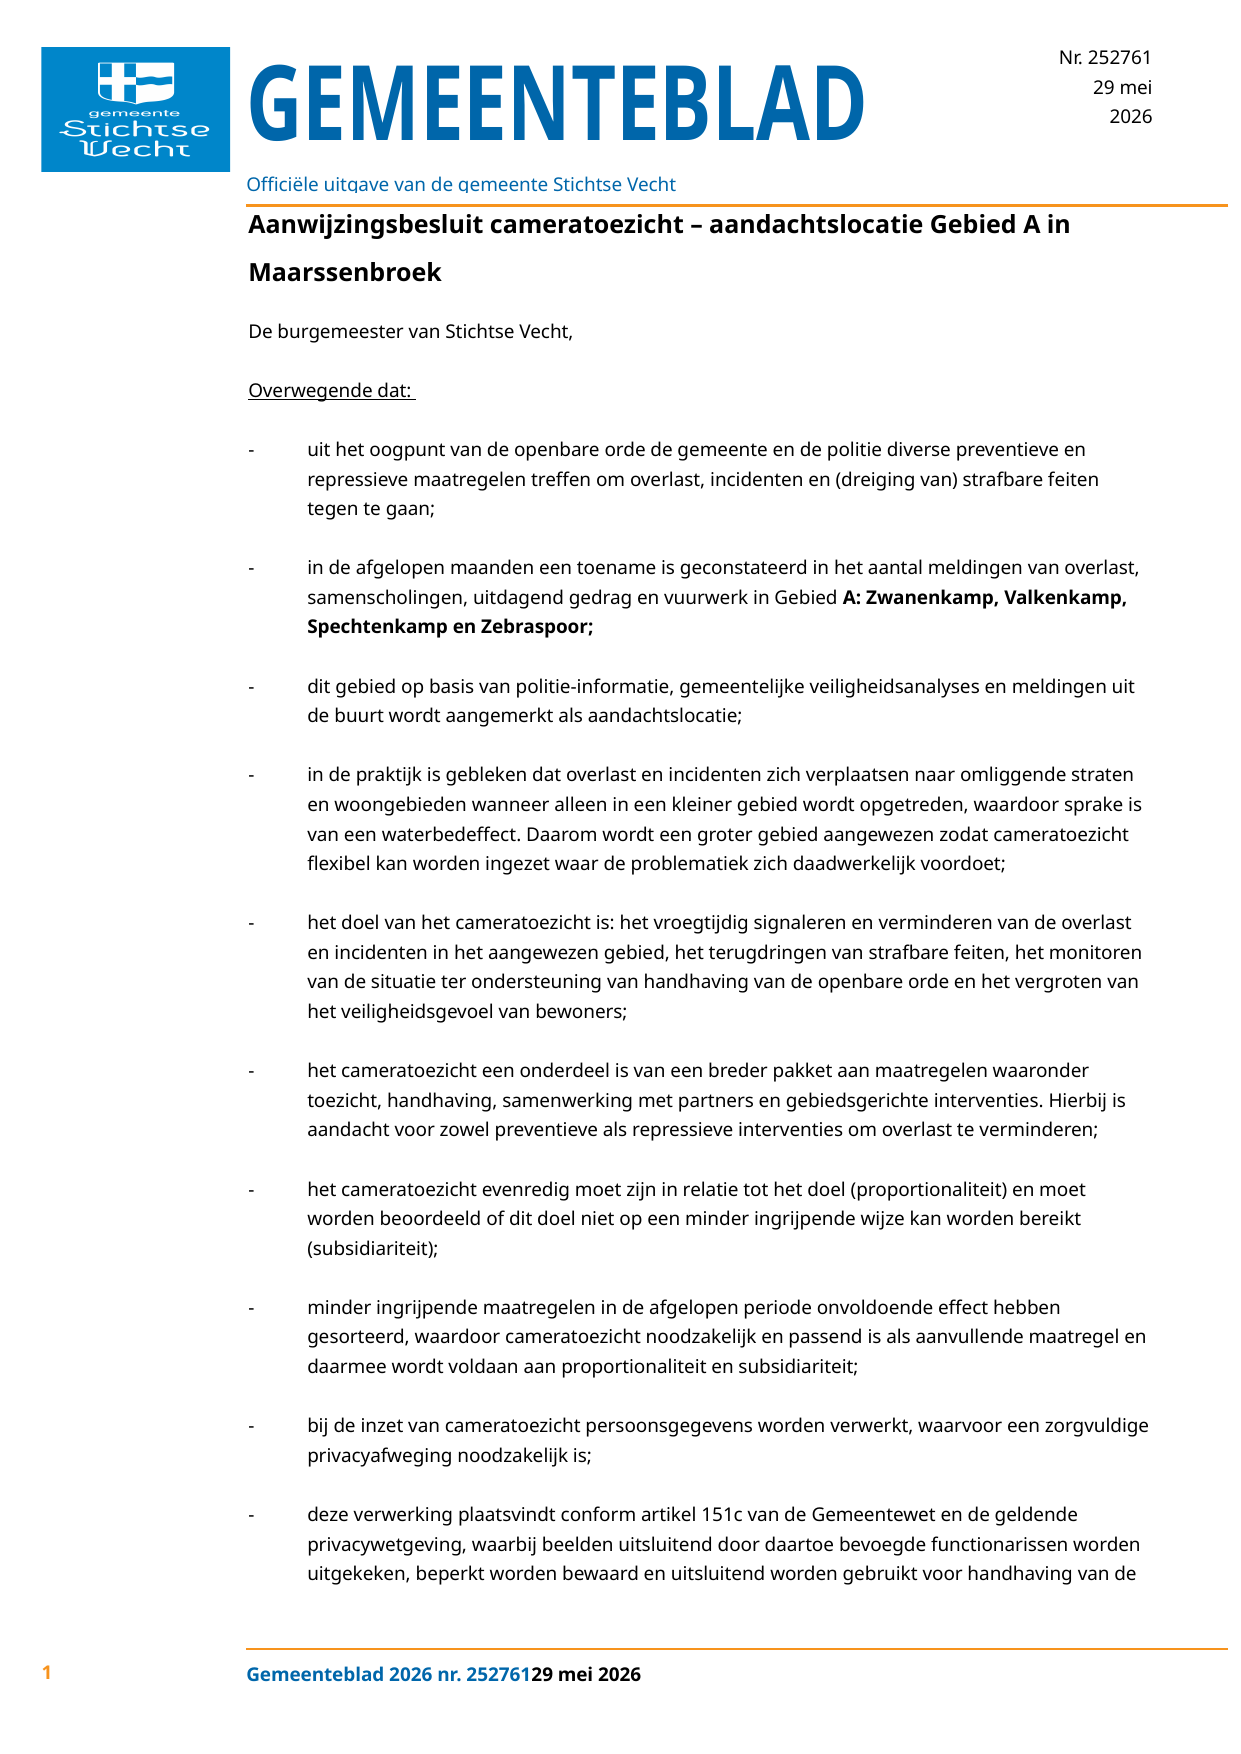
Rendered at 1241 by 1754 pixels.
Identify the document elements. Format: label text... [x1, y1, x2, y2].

text Overwegende dat: [248, 377, 1152, 403]
list uit het oogpunt van de openbare orde de gemeente en de politie diverse preventieve en repressieve maatregelen treffen om overlast, incidenten en (dreiging van) strafbare feiten tegen te gaan; [248, 436, 1152, 521]
text Aanwijzingsbesluit cameratoezicht – aandachtslocatie Gebied A in Maarssenbroek [248, 207, 1152, 288]
list minder ingrijpende maatregelen in de afgelopen periode onvoldoende effect hebben gesorteerd, waardoor cameratoezicht noodzakelijk en passend is als aanvullende maatregel en daarmee wordt voldaan aan proportionaliteit en subsidiariteit; [248, 1294, 1152, 1379]
text De burgemeester van Stichtse Vecht, [248, 318, 1152, 344]
list deze verwerking plaatsvindt conform artikel 151c van de Gemeentewet en de geldende privacywetgeving, waarbij beelden uitsluitend door daartoe bevoegde functionarissen worden uitgekeken, beperkt worden bewaard en uitsluitend worden gebruikt voor handhaving van de [248, 1501, 1152, 1586]
list het doel van het cameratoezicht is: het vroegtijdig signaleren en verminderen van de overlast en incidenten in het aangewezen gebied, het terugdringen van strafbare feiten, het monitoren van de situatie ter ondersteuning van handhaving van de openbare orde en het vergroten van het veiligheidsgevoel van bewoners; [248, 909, 1152, 1024]
list dit gebied op basis van politie-informatie, gemeentelijke veiligheidsanalyses en meldingen uit de buurt wordt aangemerkt als aandachtslocatie; [248, 673, 1152, 728]
list het cameratoezicht een onderdeel is van een breder pakket aan maatregelen waaronder toezicht, handhaving, samenwerking met partners en gebiedsgerichte interventies. Hierbij is aandacht voor zowel preventieve als repressieve interventies om overlast te verminderen; [248, 1057, 1152, 1142]
list in de praktijk is gebleken dat overlast en incidenten zich verplaatsen naar omliggende straten en woongebieden wanneer alleen in een kleiner gebied wordt opgetreden, waardoor sprake is van een waterbedeffect. Daarom wordt een groter gebied aangewezen zodat cameratoezicht flexibel kan worden ingezet waar de problematiek zich daadwerkelijk voordoet; [248, 762, 1152, 876]
list het cameratoezicht evenredig moet zijn in relatie tot het doel (proportionaliteit) en moet worden beoordeeld of dit doel niet op een minder ingrijpende wijze kan worden bereikt (subsidiariteit); [248, 1176, 1152, 1261]
list bij de inzet van cameratoezicht persoonsgegevens worden verwerkt, waarvoor een zorgvuldige privacyafweging noodzakelijk is; [248, 1412, 1152, 1468]
list in de afgelopen maanden een toename is geconstateerd in het aantal meldingen van overlast, samenscholingen, uitdagend gedrag en vuurwerk in Gebied A: Zwanenkamp, Valkenkamp, Spechtenkamp en Zebraspoor; [248, 554, 1152, 639]
picture [137, 63, 174, 103]
picture [99, 63, 135, 101]
